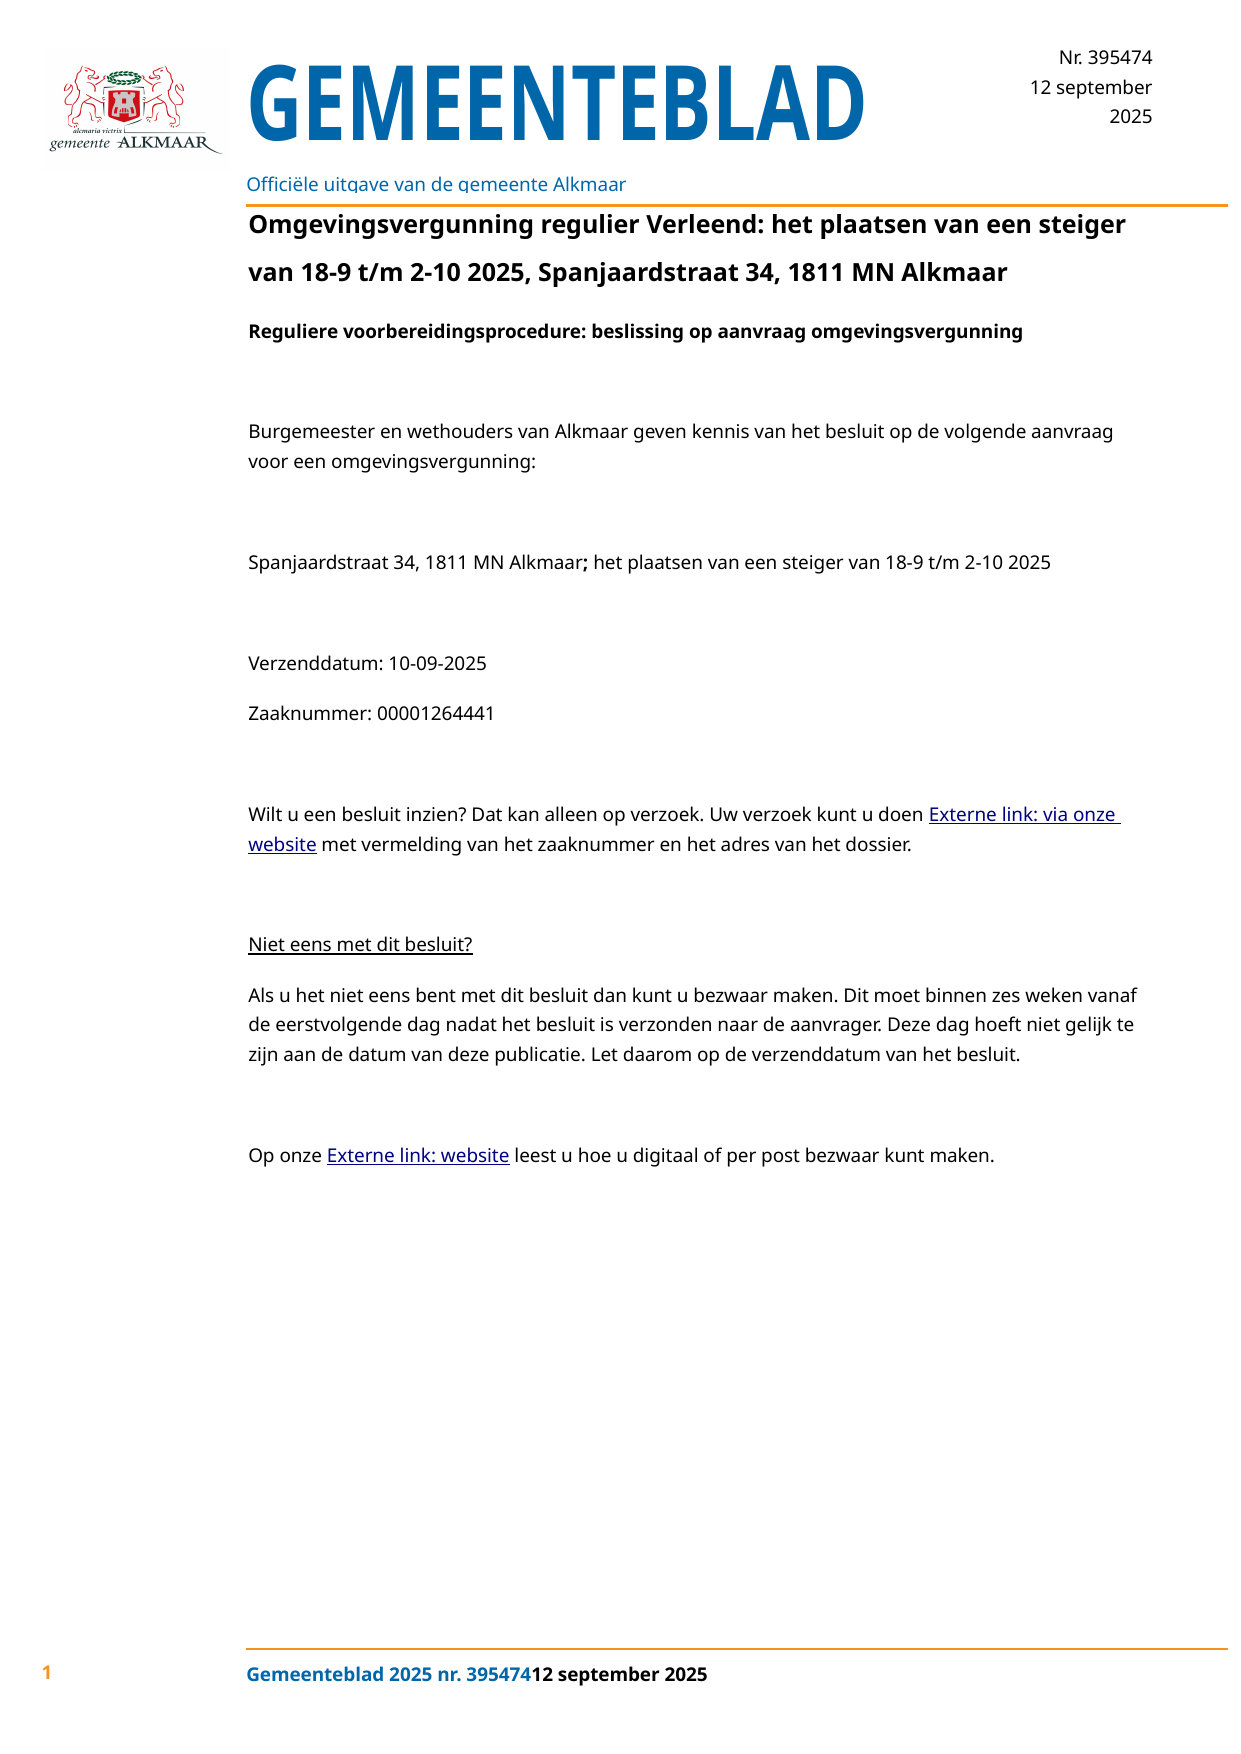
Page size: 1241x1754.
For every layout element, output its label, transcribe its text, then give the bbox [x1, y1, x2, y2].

text Burgemeester en wethouders van Alkmaar geven kennis van het besluit op de volgende aanvraag voor een omgevingsvergunning: [248, 419, 1152, 474]
text Spanjaardstraat 34, 1811 MN Alkmaar; het plaatsen van een steiger van 18-9 t/m 2-10 2025 [248, 549, 1152, 575]
text Als u het niet eens bent met dit besluit dan kunt u bezwaar maken. Dit moet binnen zes weken vanaf de eerstvolgende dag nadat het besluit is verzonden naar de aanvrager. Deze dag hoeft niet gelijk te zijn aan de datum van deze publicatie. Let daarom op de verzenddatum van het besluit. [248, 982, 1152, 1067]
text Reguliere voorbereidingsprocedure: beslissing op aanvraag omgevingsvergunning [248, 318, 1152, 344]
text Op onze Externe link: website leest u hoe u digitaal of per post bezwaar kunt maken. [248, 1142, 1152, 1168]
text Verzenddatum: 10-09-2025 [248, 650, 1152, 676]
text Zaaknummer: 00001264441 [248, 700, 1152, 726]
text Niet eens met dit besluit? [248, 932, 1152, 957]
text Omgevingsvergunning regulier Verleend: het plaatsen van een steiger van 18-9 t/m 2-10 2025, Spanjaardstraat 34, 1811 MN Alkmaar [248, 207, 1152, 288]
text Wilt u een besluit inzien? Dat kan alleen op verzoek. Uw verzoek kunt u doen Externe link: via onze website met vermelding van het zaaknummer en het adres van het dossier. [248, 801, 1152, 857]
picture [41, 47, 231, 172]
